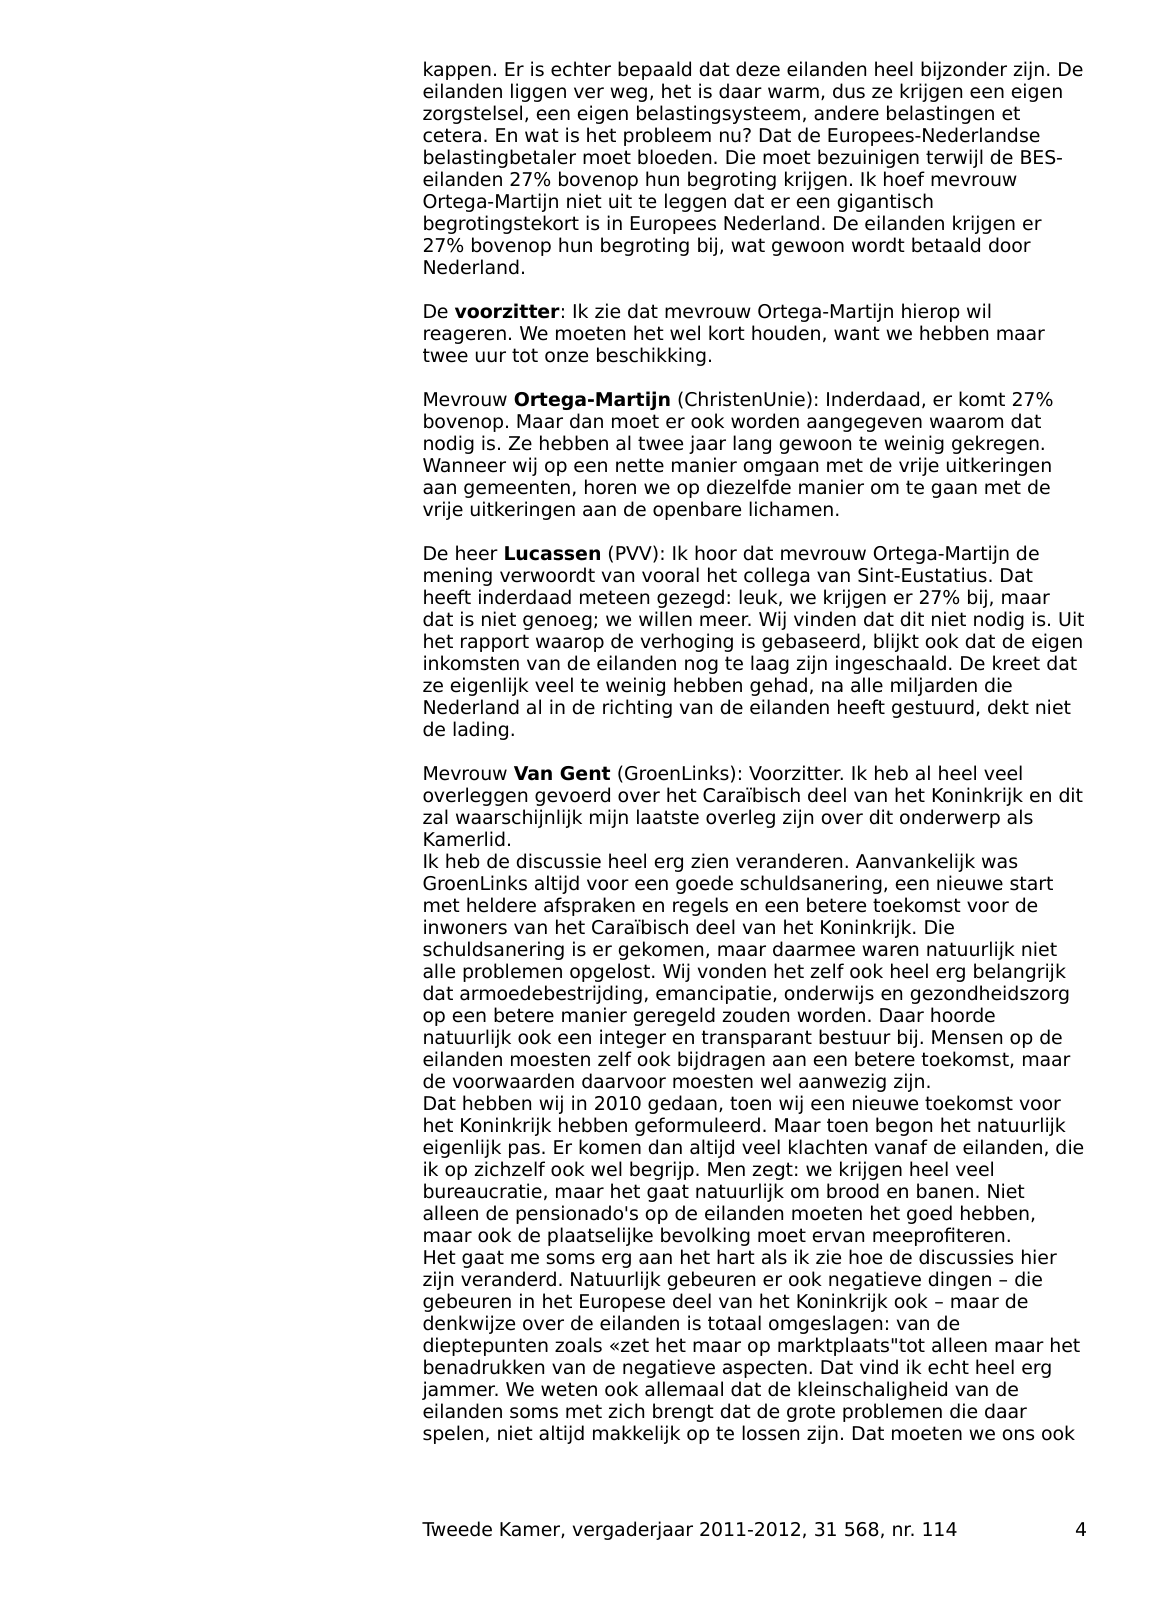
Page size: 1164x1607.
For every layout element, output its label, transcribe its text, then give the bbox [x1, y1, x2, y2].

text Ik heb de discussie heel erg zien veranderen. Aanvankelijk was GroenLinks altijd voor een goede schuldsanering, een nieuwe start met heldere afspraken en regels en een betere toekomst voor de inwoners van het Caraïbisch deel van het Koninkrijk. Die schuldsanering is er gekomen, maar daarmee waren natuurlijk niet alle problemen opgelost. Wij vonden het zelf ook heel erg belangrijk dat armoedebestrijding, emancipatie, onderwijs en gezondheidszorg op een betere manier geregeld zouden worden. Daar hoorde natuurlijk ook een integer en transparant bestuur bij. Mensen op de eilanden moesten zelf ook bijdragen aan een betere toekomst, maar de voorwaarden daarvoor moesten wel aanwezig zijn. [422, 851, 1087, 1093]
text De heer Lucassen (PVV): Ik hoor dat mevrouw Ortega-Martijn de mening verwoordt van vooral het collega van Sint-Eustatius. Dat heeft inderdaad meteen gezegd: leuk, we krijgen er 27% bij, maar dat is niet genoeg; we willen meer. Wij vinden dat dit niet nodig is. Uit het rapport waarop de verhoging is gebaseerd, blijkt ook dat de eigen inkomsten van de eilanden nog te laag zijn ingeschaald. De kreet dat ze eigenlijk veel te weinig hebben gehad, na alle miljarden die Nederland al in de richting van de eilanden heeft gestuurd, dekt niet de lading. [422, 543, 1087, 741]
text Het gaat me soms erg aan het hart als ik zie hoe de discussies hier zijn veranderd. Natuurlijk gebeuren er ook negatieve dingen – die gebeuren in het Europese deel van het Koninkrijk ook – maar de denkwijze over de eilanden is totaal omgeslagen: van de dieptepunten zoals «zet het maar op marktplaats"tot alleen maar het benadrukken van de negatieve aspecten. Dat vind ik echt heel erg jammer. We weten ook allemaal dat de kleinschaligheid van de eilanden soms met zich brengt dat de grote problemen die daar spelen, niet altijd makkelijk op te lossen zijn. Dat moeten we ons ook [422, 1247, 1087, 1444]
text kappen. Er is echter bepaald dat deze eilanden heel bijzonder zijn. De eilanden liggen ver weg, het is daar warm, dus ze krijgen een eigen zorgstelsel, een eigen belastingsysteem, andere belastingen et cetera. En wat is het probleem nu? Dat de Europees-Nederlandse belastingbetaler moet bloeden. Die moet bezuinigen terwijl de BES-eilanden 27% bovenop hun begroting krijgen. Ik hoef mevrouw Ortega-Martijn niet uit te leggen dat er een gigantisch begrotingstekort is in Europees Nederland. De eilanden krijgen er 27% bovenop hun begroting bij, wat gewoon wordt betaald door Nederland. [422, 59, 1087, 279]
text Mevrouw Van Gent (GroenLinks): Voorzitter. Ik heb al heel veel overleggen gevoerd over het Caraïbisch deel van het Koninkrijk en dit zal waarschijnlijk mijn laatste overleg zijn over dit onderwerp als Kamerlid. [422, 763, 1087, 851]
text De voorzitter: Ik zie dat mevrouw Ortega-Martijn hierop wil reageren. We moeten het wel kort houden, want we hebben maar twee uur tot onze beschikking. [422, 301, 1087, 367]
text Dat hebben wij in 2010 gedaan, toen wij een nieuwe toekomst voor het Koninkrijk hebben geformuleerd. Maar toen begon het natuurlijk eigenlijk pas. Er komen dan altijd veel klachten vanaf de eilanden, die ik op zichzelf ook wel begrijp. Men zegt: we krijgen heel veel bureaucratie, maar het gaat natuurlijk om brood en banen. Niet alleen de pensionado's op de eilanden moeten het goed hebben, maar ook de plaatselijke bevolking moet ervan meeprofiteren. [422, 1093, 1087, 1247]
text Mevrouw Ortega-Martijn (ChristenUnie): Inderdaad, er komt 27% bovenop. Maar dan moet er ook worden aangegeven waarom dat nodig is. Ze hebben al twee jaar lang gewoon te weinig gekregen. Wanneer wij op een nette manier omgaan met de vrije uitkeringen aan gemeenten, horen we op diezelfde manier om te gaan met de vrije uitkeringen aan de openbare lichamen. [422, 389, 1087, 521]
